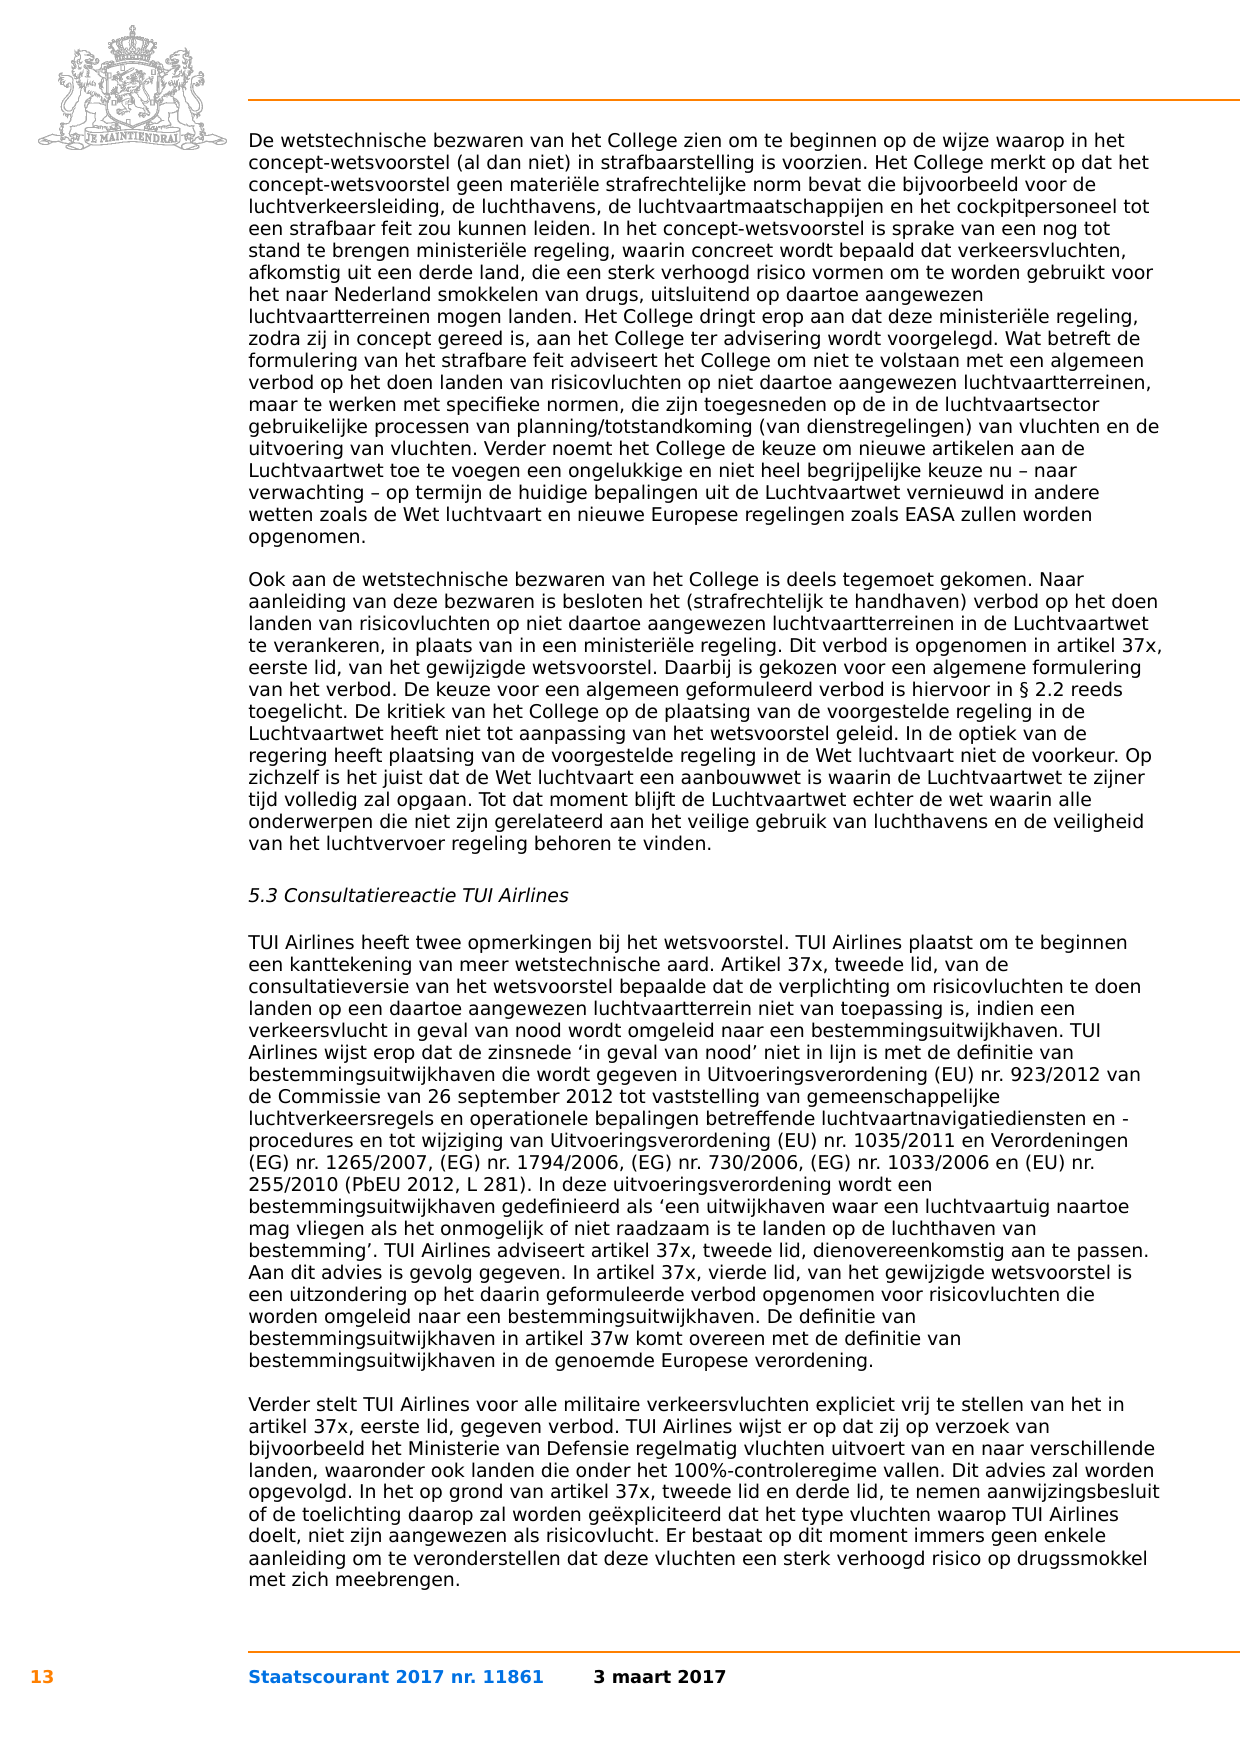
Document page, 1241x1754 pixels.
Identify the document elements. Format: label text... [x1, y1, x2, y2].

text De wetstechnische bezwaren van het College zien om te beginnen op de wijze waarop in het concept-wetsvoorstel (al dan niet) in strafbaarstelling is voorzien. Het College merkt op dat het concept-wetsvoorstel geen materiële strafrechtelijke norm bevat die bijvoorbeeld voor de luchtverkeersleiding, de luchthavens, de luchtvaartmaatschappijen en het cockpitpersoneel tot een strafbaar feit zou kunnen leiden. In het concept-wetsvoorstel is sprake van een nog tot stand te brengen ministeriële regeling, waarin concreet wordt bepaald dat verkeersvluchten, afkomstig uit een derde land, die een sterk verhoogd risico vormen om te worden gebruikt voor het naar Nederland smokkelen van drugs, uitsluitend op daartoe aangewezen luchtvaartterreinen mogen landen. Het College dringt erop aan dat deze ministeriële regeling, zodra zij in concept gereed is, aan het College ter advisering wordt voorgelegd. Wat betreft de formulering van het strafbare feit adviseert het College om niet te volstaan met een algemeen verbod op het doen landen van risicovluchten op niet daartoe aangewezen luchtvaartterreinen, maar te werken met specifieke normen, die zijn toegesneden op de in de luchtvaartsector gebruikelijke processen van planning/totstandkoming (van dienstregelingen) van vluchten en de uitvoering van vluchten. Verder noemt het College de keuze om nieuwe artikelen aan de Luchtvaartwet toe te voegen een ongelukkige en niet heel begrijpelijke keuze nu – naar verwachting – op termijn de huidige bepalingen uit de Luchtvaartwet vernieuwd in andere wetten zoals de Wet luchtvaart en nieuwe Europese regelingen zoals EASA zullen worden opgenomen. [248, 130, 1163, 547]
text Ook aan de wetstechnische bezwaren van het College is deels tegemoet gekomen. Naar aanleiding van deze bezwaren is besloten het (strafrechtelijk te handhaven) verbod op het doen landen van risicovluchten op niet daartoe aangewezen luchtvaartterreinen in de Luchtvaartwet te verankeren, in plaats van in een ministeriële regeling. Dit verbod is opgenomen in artikel 37x, eerste lid, van het gewijzigde wetsvoorstel. Daarbij is gekozen voor een algemene formulering van het verbod. De keuze voor een algemeen geformuleerd verbod is hiervoor in § 2.2 reeds toegelicht. De kritiek van het College op de plaatsing van de voorgestelde regeling in de Luchtvaartwet heeft niet tot aanpassing van het wetsvoorstel geleid. In de optiek van de regering heeft plaatsing van de voorgestelde regeling in de Wet luchtvaart niet de voorkeur. Op zichzelf is het juist dat de Wet luchtvaart een aanbouwwet is waarin de Luchtvaartwet te zijner tijd volledig zal opgaan. Tot dat moment blijft de Luchtvaartwet echter de wet waarin alle onderwerpen die niet zijn gerelateerd aan het veilige gebruik van luchthavens en de veiligheid van het luchtvervoer regeling behoren te vinden. [248, 569, 1163, 855]
subtitle 5.3 Consultatiereactie TUI Airlines [248, 885, 1163, 907]
text TUI Airlines heeft twee opmerkingen bij het wetsvoorstel. TUI Airlines plaatst om te beginnen een kanttekening van meer wetstechnische aard. Artikel 37x, tweede lid, van de consultatieversie van het wetsvoorstel bepaalde dat de verplichting om risicovluchten te doen landen op een daartoe aangewezen luchtvaartterrein niet van toepassing is, indien een verkeersvlucht in geval van nood wordt omgeleid naar een bestemmingsuitwijkhaven. TUI Airlines wijst erop dat de zinsnede ‘in geval van nood’ niet in lijn is met de definitie van bestemmingsuitwijkhaven die wordt gegeven in Uitvoeringsverordening (EU) nr. 923/2012 van de Commissie van 26 september 2012 tot vaststelling van gemeenschappelijke luchtverkeersregels en operationele bepalingen betreffende luchtvaartnavigatiediensten en -procedures en tot wijziging van Uitvoeringsverordening (EU) nr. 1035/2011 en Verordeningen (EG) nr. 1265/2007, (EG) nr. 1794/2006, (EG) nr. 730/2006, (EG) nr. 1033/2006 en (EU) nr. 255/2010 (PbEU 2012, L 281). In deze uitvoeringsverordening wordt een bestemmingsuitwijkhaven gedefinieerd als ‘een uitwijkhaven waar een luchtvaartuig naartoe mag vliegen als het onmogelijk of niet raadzaam is te landen op de luchthaven van bestemming’. TUI Airlines adviseert artikel 37x, tweede lid, dienovereenkomstig aan te passen. Aan dit advies is gevolg gegeven. In artikel 37x, vierde lid, van het gewijzigde wetsvoorstel is een uitzondering op het daarin geformuleerde verbod opgenomen voor risicovluchten die worden omgeleid naar een bestemmingsuitwijkhaven. De definitie van bestemmingsuitwijkhaven in artikel 37w komt overeen met de definitie van bestemmingsuitwijkhaven in de genoemde Europese verordening. [248, 932, 1163, 1372]
text Verder stelt TUI Airlines voor alle militaire verkeersvluchten expliciet vrij te stellen van het in artikel 37x, eerste lid, gegeven verbod. TUI Airlines wijst er op dat zij op verzoek van bijvoorbeeld het Ministerie van Defensie regelmatig vluchten uitvoert van en naar verschillende landen, waaronder ook landen die onder het 100%-controleregime vallen. Dit advies zal worden opgevolgd. In het op grond van artikel 37x, tweede lid en derde lid, te nemen aanwijzingsbesluit of de toelichting daarop zal worden geëxpliciteerd dat het type vluchten waarop TUI Airlines doelt, niet zijn aangewezen als risicovlucht. Er bestaat op dit moment immers geen enkele aanleiding om te veronderstellen dat deze vluchten een sterk verhoogd risico op drugssmokkel met zich meebrengen. [248, 1393, 1163, 1591]
picture [38, 25, 227, 150]
